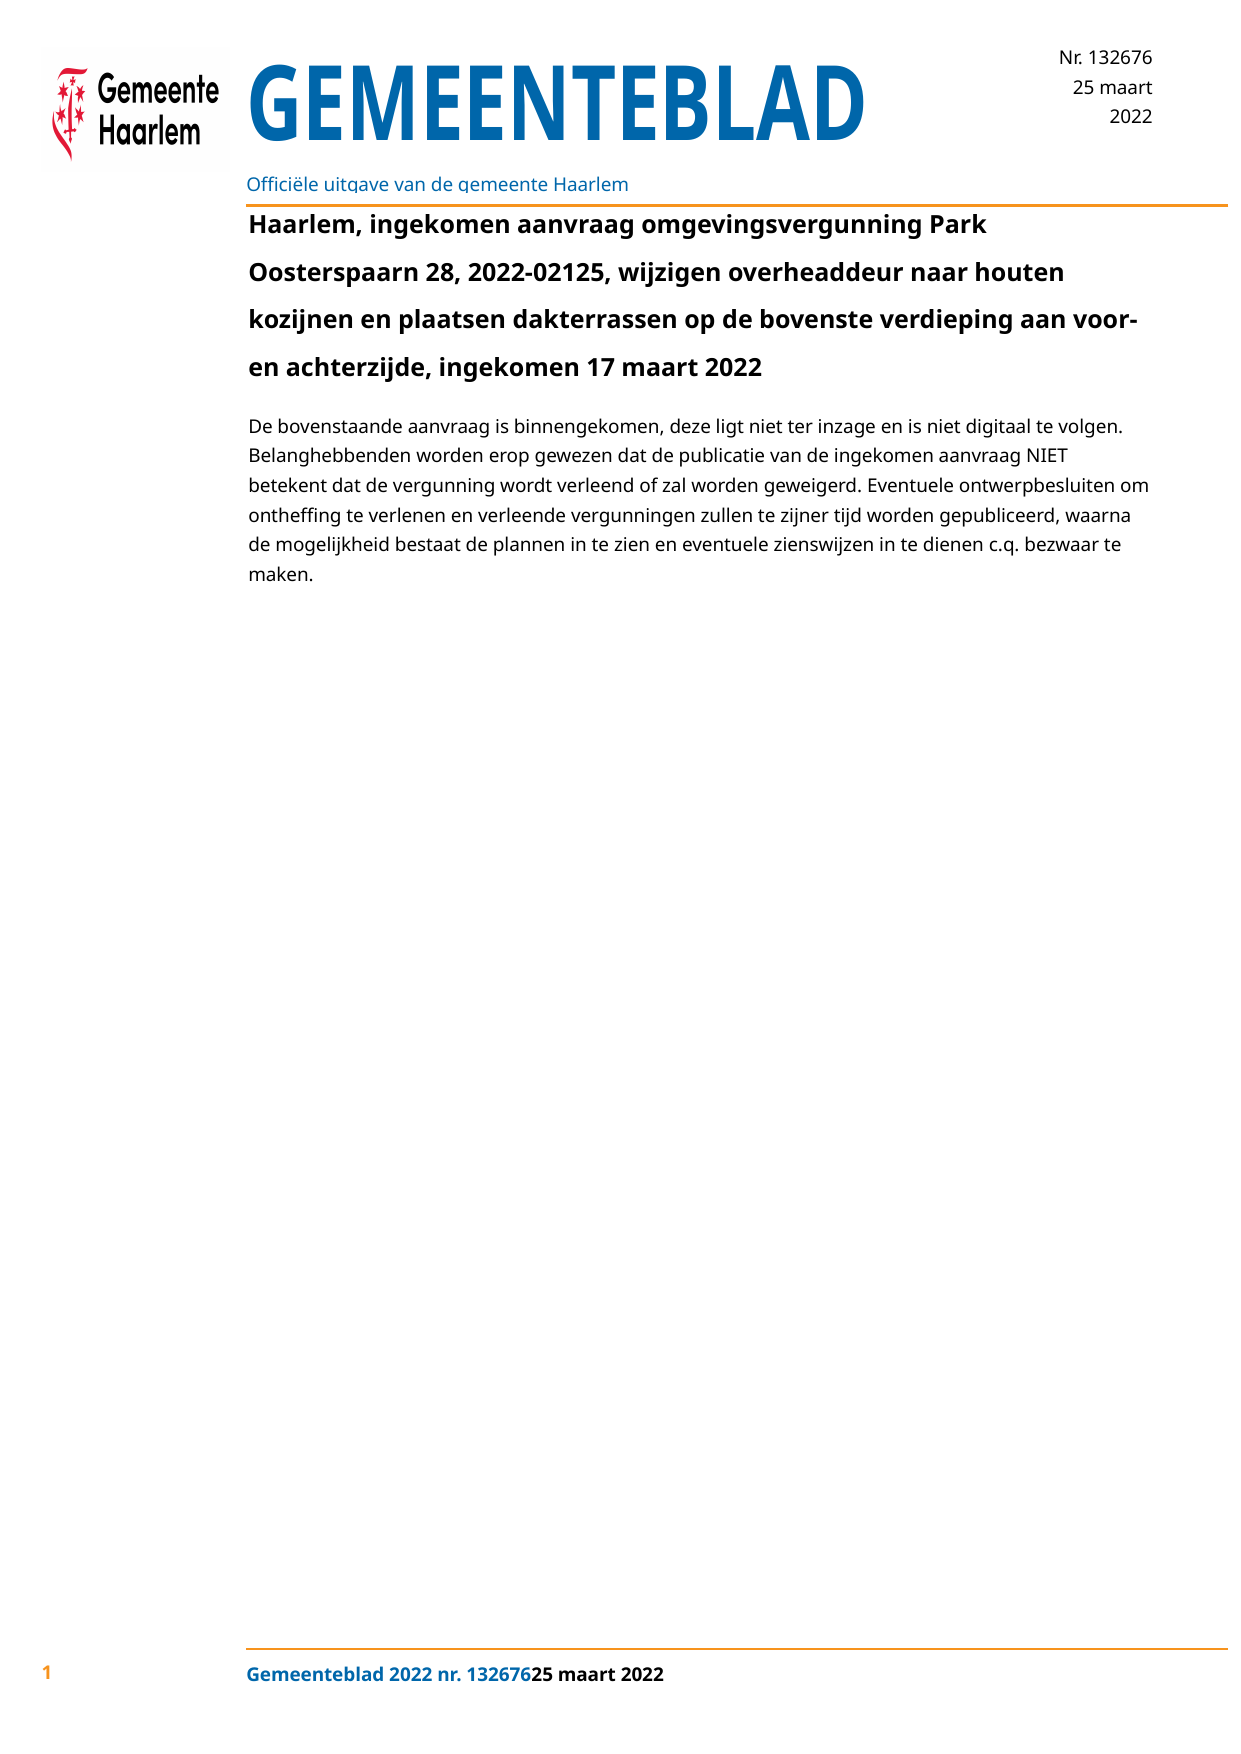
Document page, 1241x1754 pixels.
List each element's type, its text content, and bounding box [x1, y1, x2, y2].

text De bovenstaande aanvraag is binnengekomen, deze ligt niet ter inzage en is niet digitaal te volgen. Belanghebbenden worden erop gewezen dat de publicatie van de ingekomen aanvraag NIET betekent dat de vergunning wordt verleend of zal worden geweigerd. Eventuele ontwerpbesluiten om ontheffing te verlenen en verleende vergunningen zullen te zijner tijd worden gepubliceerd, waarna de mogelijkheid bestaat de plannen in te zien en eventuele zienswijzen in te dienen c.q. bezwaar te maken. [248, 413, 1152, 587]
text Haarlem, ingekomen aanvraag omgevingsvergunning Park Oosterspaarn 28, 2022-02125, wijzigen overheaddeur naar houten kozijnen en plaatsen dakterrassen op de bovenste verdieping aan voor- en achterzijde, ingekomen 17 maart 2022 [248, 207, 1152, 384]
picture [41, 47, 231, 172]
